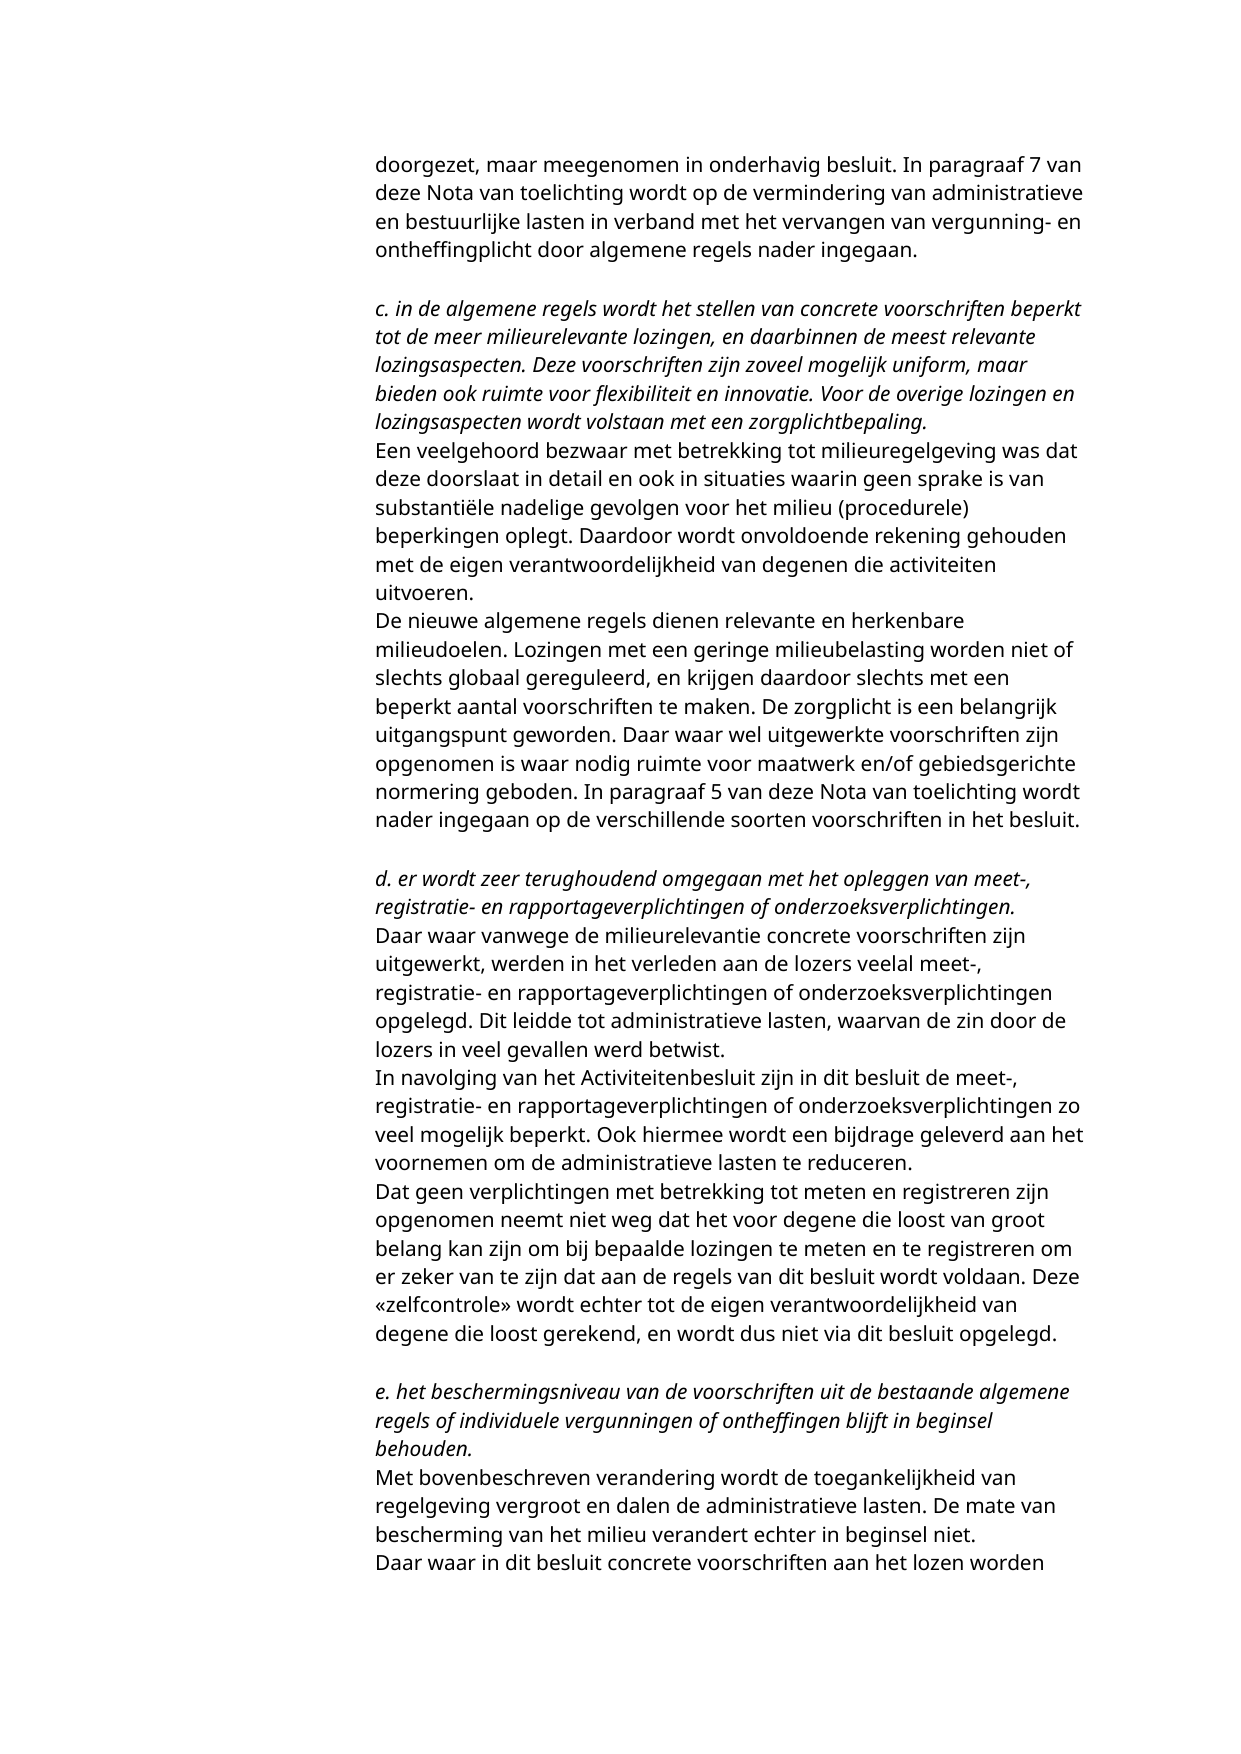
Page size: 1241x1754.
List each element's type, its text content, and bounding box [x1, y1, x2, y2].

text e. het beschermingsniveau van de voorschriften uit de bestaande algemene regels of individuele vergunningen of ontheffingen blijft in beginsel behouden. [375, 1377, 1090, 1463]
text Dat geen verplichtingen met betrekking tot meten en registreren zijn opgenomen neemt niet weg dat het voor degene die loost van groot belang kan zijn om bij bepaalde lozingen te meten en te registreren om er zeker van te zijn dat aan de regels van dit besluit wordt voldaan. Deze «zelfcontrole» wordt echter tot de eigen verantwoordelijkheid van degene die loost gerekend, en wordt dus niet via dit besluit opgelegd. [375, 1177, 1090, 1347]
text In navolging van het Activiteitenbesluit zijn in dit besluit de meet-, registratie- en rapportageverplichtingen of onderzoeksverplichtingen zo veel mogelijk beperkt. Ook hiermee wordt een bijdrage geleverd aan het voornemen om de administratieve lasten te reduceren. [375, 1063, 1090, 1177]
text Daar waar in dit besluit concrete voorschriften aan het lozen worden [375, 1548, 1090, 1577]
text Een veelgehoord bezwaar met betrekking tot milieuregelgeving was dat deze doorslaat in detail en ook in situaties waarin geen sprake is van substantiële nadelige gevolgen voor het milieu (procedurele) beperkingen oplegt. Daardoor wordt onvoldoende rekening gehouden met de eigen verantwoordelijkheid van degenen die activiteiten uitvoeren. [375, 436, 1090, 607]
text d. er wordt zeer terughoudend omgegaan met het opleggen van meet-, registratie- en rapportageverplichtingen of onderzoeksverplichtingen. [375, 864, 1090, 921]
text c. in de algemene regels wordt het stellen van concrete voorschriften beperkt tot de meer milieurelevante lozingen, en daarbinnen de meest relevante lozingsaspecten. Deze voorschriften zijn zoveel mogelijk uniform, maar bieden ook ruimte voor flexibiliteit en innovatie. Voor de overige lozingen en lozingsaspecten wordt volstaan met een zorgplichtbepaling. [375, 294, 1090, 436]
text doorgezet, maar meegenomen in onderhavig besluit. In paragraaf 7 van deze Nota van toelichting wordt op de vermindering van administratieve en bestuurlijke lasten in verband met het vervangen van vergunning- en ontheffingplicht door algemene regels nader ingegaan. [375, 150, 1090, 264]
text Met bovenbeschreven verandering wordt de toegankelijkheid van regelgeving vergroot en dalen de administratieve lasten. De mate van bescherming van het milieu verandert echter in beginsel niet. [375, 1463, 1090, 1548]
text Daar waar vanwege de milieurelevantie concrete voorschriften zijn uitgewerkt, werden in het verleden aan de lozers veelal meet-, registratie- en rapportageverplichtingen of onderzoeksverplichtingen opgelegd. Dit leidde tot administratieve lasten, waarvan de zin door de lozers in veel gevallen werd betwist. [375, 921, 1090, 1063]
text De nieuwe algemene regels dienen relevante en herkenbare milieudoelen. Lozingen met een geringe milieubelasting worden niet of slechts globaal gereguleerd, en krijgen daardoor slechts met een beperkt aantal voorschriften te maken. De zorgplicht is een belangrijk uitgangspunt geworden. Daar waar wel uitgewerkte voorschriften zijn opgenomen is waar nodig ruimte voor maatwerk en/of gebiedsgerichte normering geboden. In paragraaf 5 van deze Nota van toelichting wordt nader ingegaan op de verschillende soorten voorschriften in het besluit. [375, 607, 1090, 834]
